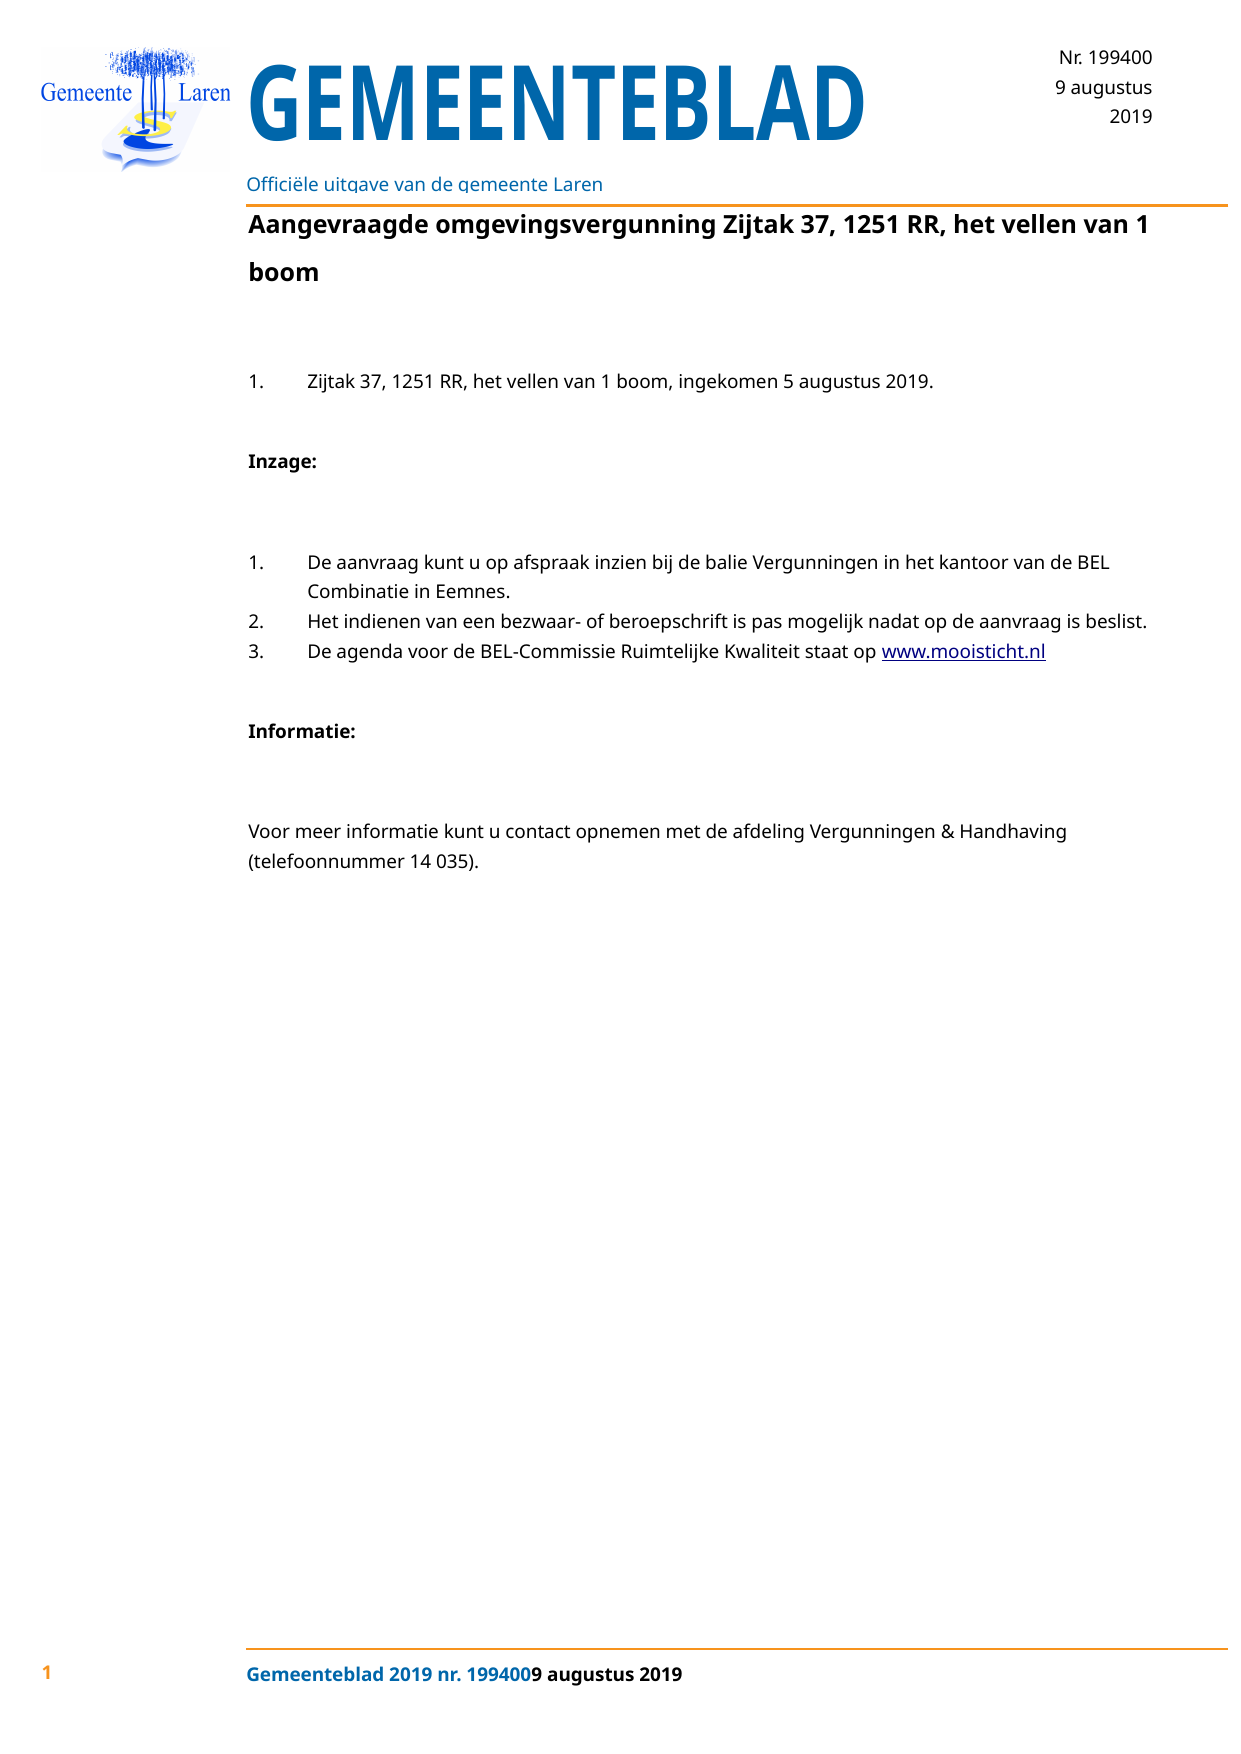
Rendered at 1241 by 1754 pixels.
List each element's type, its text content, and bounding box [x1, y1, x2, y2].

list De agenda voor de BEL-Commissie Ruimtelijke Kwaliteit staat op www.mooisticht.nl [248, 638, 1152, 664]
list Zijtak 37, 1251 RR, het vellen van 1 boom, ingekomen 5 augustus 2019. [248, 368, 1152, 394]
list Het indienen van een bezwaar- of beroepschrift is pas mogelijk nadat op de aanvraag is beslist. [248, 608, 1152, 634]
text Inzage: [248, 448, 1152, 474]
list De aanvraag kunt u op afspraak inzien bij de balie Vergunningen in het kantoor van de BEL Combinatie in Eemnes. [248, 549, 1152, 604]
picture [41, 47, 231, 172]
text Informatie: [248, 718, 1152, 744]
text Voor meer informatie kunt u contact opnemen met de afdeling Vergunningen & Handhaving (telefoonnummer 14 035). [248, 819, 1152, 874]
text Aangevraagde omgevingsvergunning Zijtak 37, 1251 RR, het vellen van 1 boom [248, 207, 1152, 288]
